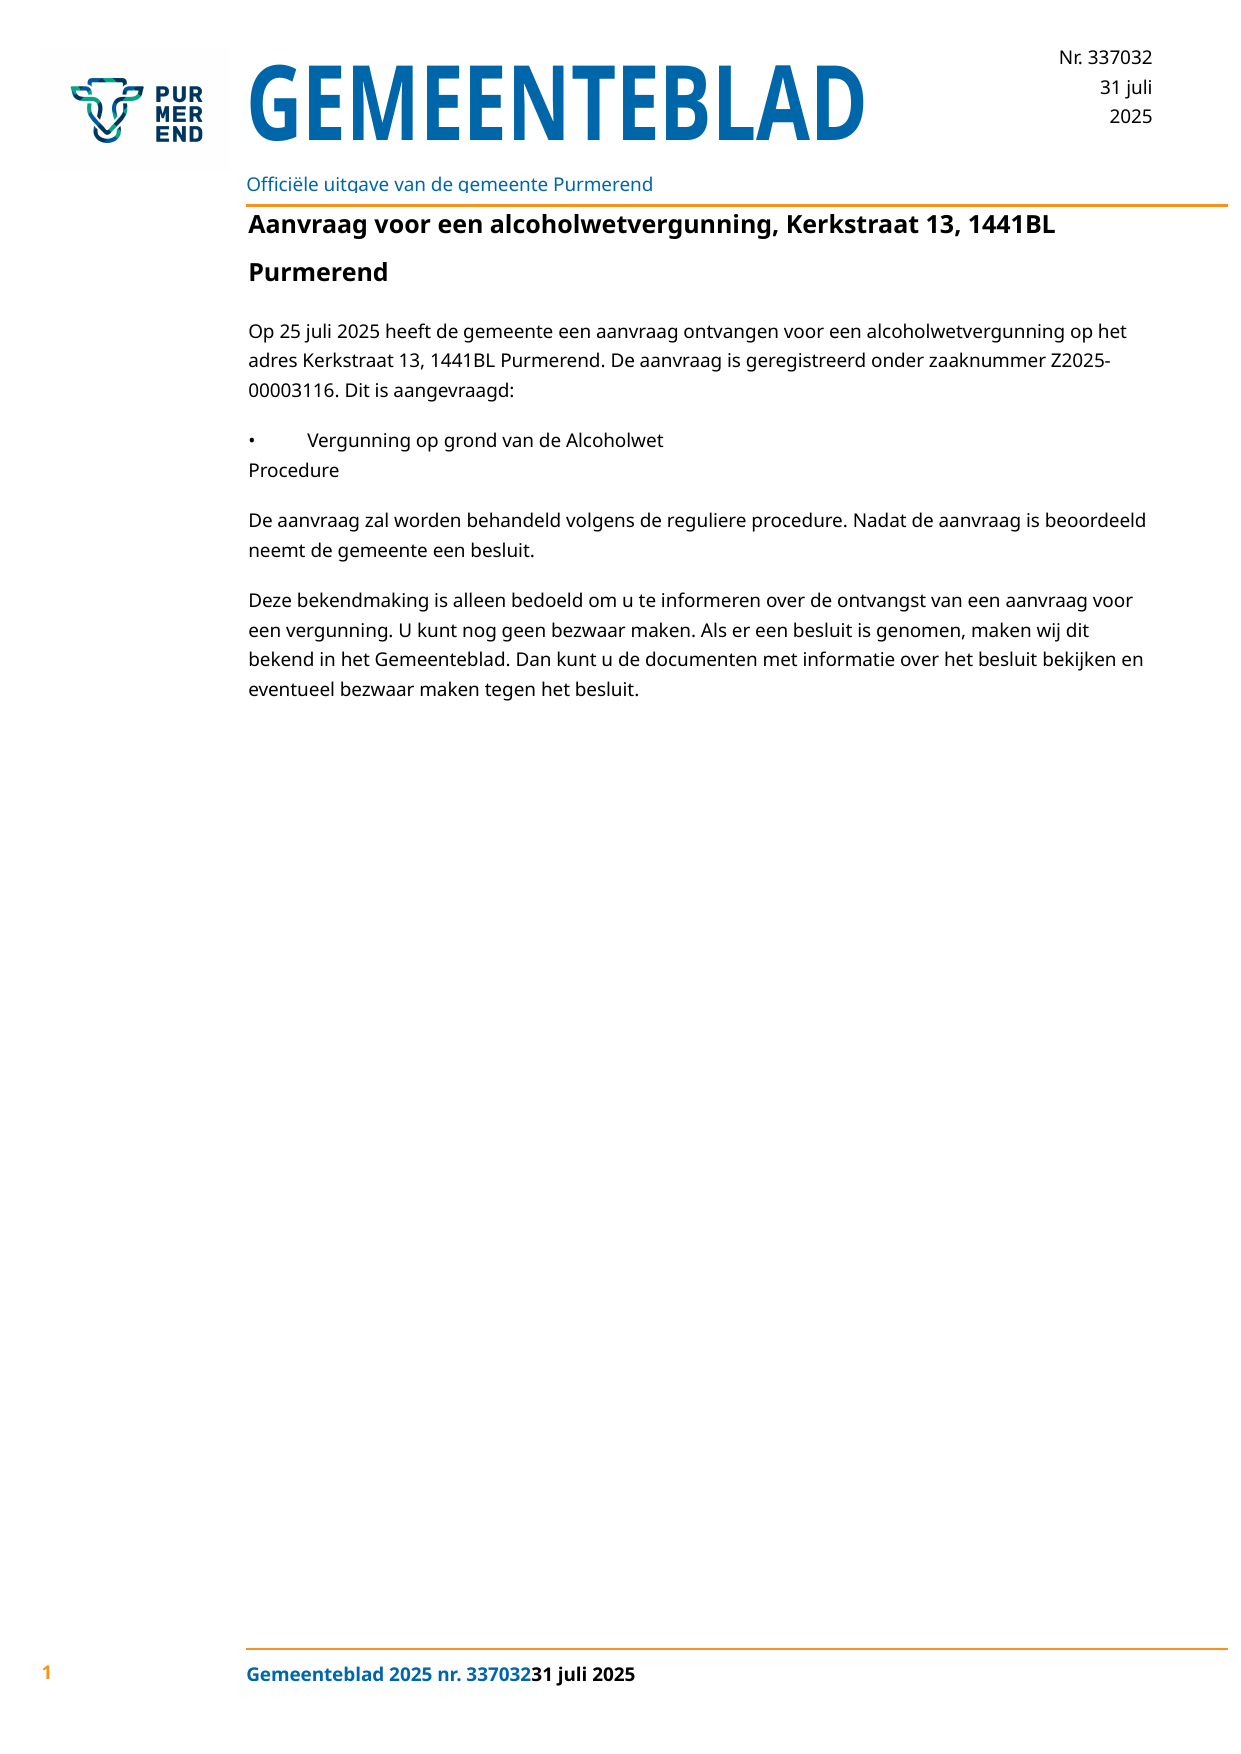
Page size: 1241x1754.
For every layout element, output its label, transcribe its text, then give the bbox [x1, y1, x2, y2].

text Deze bekendmaking is alleen bedoeld om u te informeren over de ontvangst van een aanvraag voor een vergunning. U kunt nog geen bezwaar maken. Als er een besluit is genomen, maken wij dit bekend in het Gemeenteblad. Dan kunt u de documenten met informatie over het besluit bekijken en eventueel bezwaar maken tegen het besluit. [248, 587, 1152, 702]
text Op 25 juli 2025 heeft de gemeente een aanvraag ontvangen voor een alcoholwetvergunning op het adres Kerkstraat 13, 1441BL Purmerend. De aanvraag is geregistreerd onder zaaknummer Z2025-00003116. Dit is aangevraagd: [248, 318, 1152, 403]
text De aanvraag zal worden behandeld volgens de reguliere procedure. Nadat de aanvraag is beoordeeld neemt de gemeente een besluit. [248, 507, 1152, 563]
list Vergunning op grond van de Alcoholwet [248, 427, 1152, 453]
text Aanvraag voor een alcoholwetvergunning, Kerkstraat 13, 1441BL Purmerend [248, 207, 1152, 288]
text Procedure [248, 457, 1152, 483]
picture [41, 47, 231, 172]
